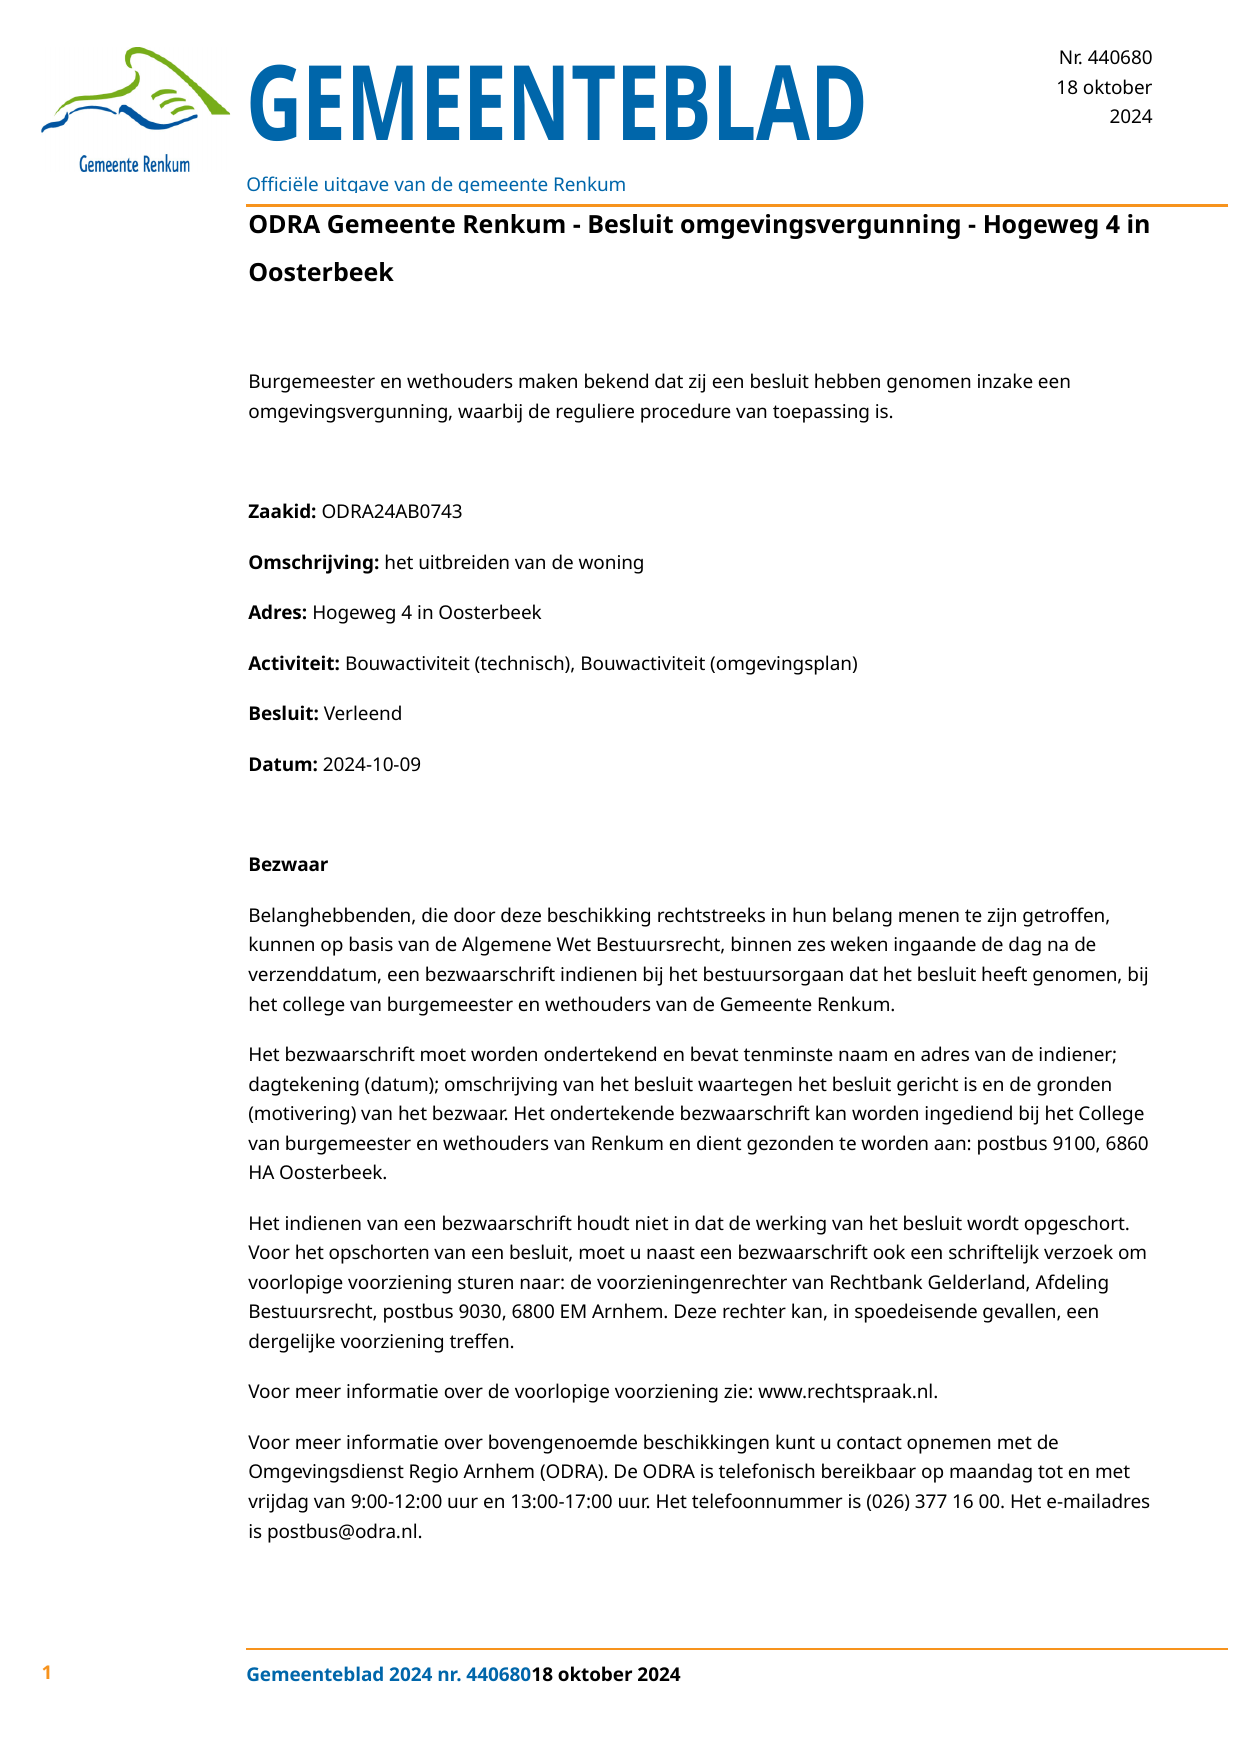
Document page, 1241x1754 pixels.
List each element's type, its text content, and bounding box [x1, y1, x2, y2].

text Het bezwaarschrift moet worden ondertekend en bevat tenminste naam en adres van de indiener; dagtekening (datum); omschrijving van het besluit waartegen het besluit gericht is en de gronden (motivering) van het bezwaar. Het ondertekende bezwaarschrift kan worden ingediend bij het College van burgemeester en wethouders van Renkum en dient gezonden te worden aan: postbus 9100, 6860 HA Oosterbeek. [248, 1041, 1152, 1185]
text Datum: 2024-10-09 [248, 751, 1152, 777]
text Omschrijving: het uitbreiden van de woning [248, 549, 1152, 575]
text Voor meer informatie over de voorlopige voorziening zie: www.rechtspraak.nl. [248, 1379, 1152, 1404]
text ODRA Gemeente Renkum - Besluit omgevingsvergunning - Hogeweg 4 in Oosterbeek [248, 207, 1152, 288]
text Adres: Hogeweg 4 in Oosterbeek [248, 599, 1152, 625]
picture [41, 47, 231, 172]
text Voor meer informatie over bovengenoemde beschikkingen kunt u contact opnemen met de Omgevingsdienst Regio Arnhem (ODRA). De ODRA is telefonisch bereikbaar op maandag tot en met vrijdag van 9:00-12:00 uur en 13:00-17:00 uur. Het telefoonnummer is (026) 377 16 00. Het e-mailadres is postbus@odra.nl. [248, 1429, 1152, 1544]
text Burgemeester en wethouders maken bekend dat zij een besluit hebben genomen inzake een omgevingsvergunning, waarbij de reguliere procedure van toepassing is. [248, 368, 1152, 424]
text Belanghebbenden, die door deze beschikking rechtstreeks in hun belang menen te zijn getroffen, kunnen op basis van de Algemene Wet Bestuursrecht, binnen zes weken ingaande de dag na de verzenddatum, een bezwaarschrift indienen bij het bestuursorgaan dat het besluit heeft genomen, bij het college van burgemeester en wethouders van de Gemeente Renkum. [248, 902, 1152, 1017]
text Het indienen van een bezwaarschrift houdt niet in dat de werking van het besluit wordt opgeschort. Voor het opschorten van een besluit, moet u naast een bezwaarschrift ook een schriftelijk verzoek om voorlopige voorziening sturen naar: de voorzieningenrechter van Rechtbank Gelderland, Afdeling Bestuursrecht, postbus 9030, 6800 EM Arnhem. Deze rechter kan, in spoedeisende gevallen, een dergelijke voorziening treffen. [248, 1210, 1152, 1354]
text Bezwaar [248, 852, 1152, 877]
text Zaakid: ODRA24AB0743 [248, 499, 1152, 524]
text Activiteit: Bouwactiviteit (technisch), Bouwactiviteit (omgevingsplan) [248, 650, 1152, 676]
text Besluit: Verleend [248, 700, 1152, 726]
